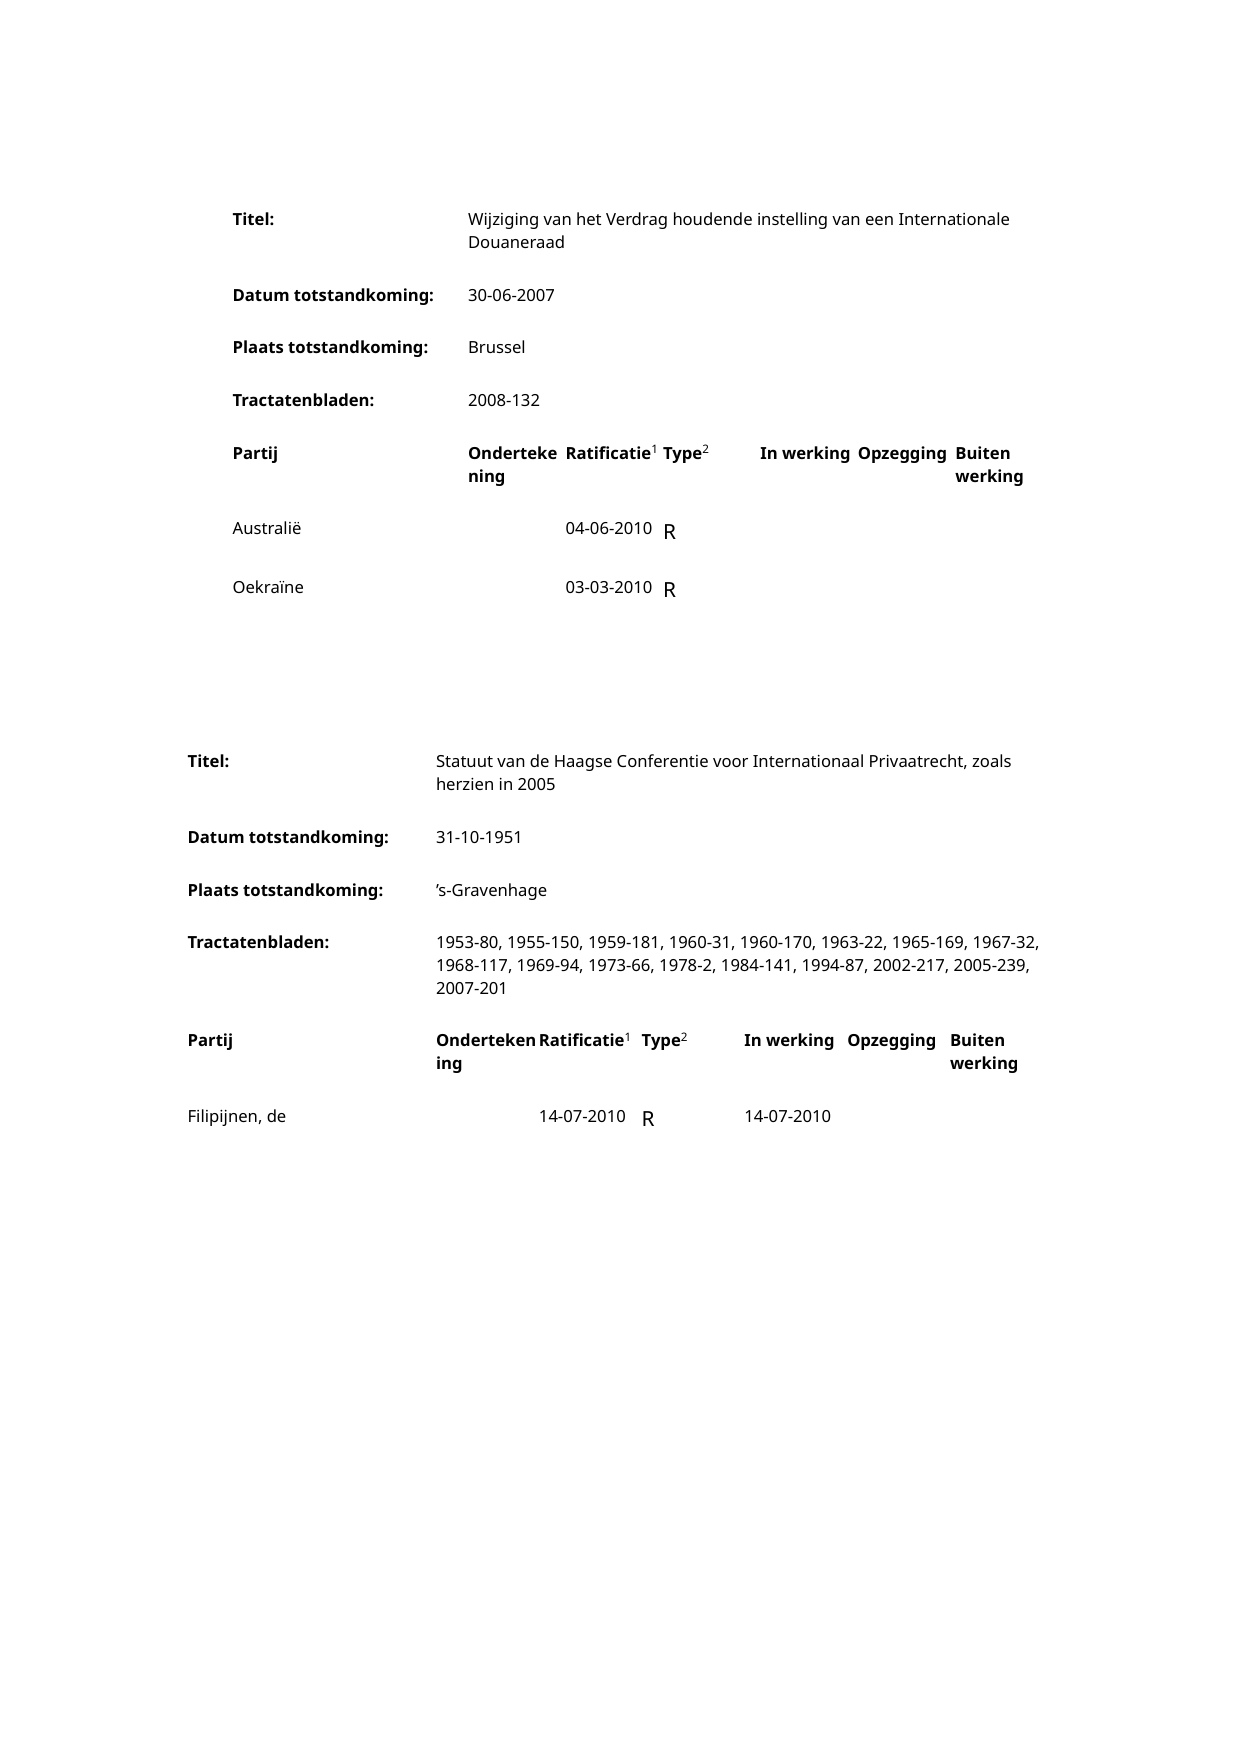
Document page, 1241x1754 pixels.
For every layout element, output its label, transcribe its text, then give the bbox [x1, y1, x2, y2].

table_cell 2008-132 [468, 389, 1053, 441]
table_cell R [663, 575, 760, 634]
table_cell Type2 [663, 441, 760, 517]
table_cell R [641, 1105, 744, 1163]
table_cell 03-03-2010 [565, 575, 663, 634]
table_cell Ratificatie1 [565, 441, 663, 517]
table_cell Buiten werking [950, 1029, 1053, 1104]
table_cell [955, 575, 1053, 634]
table_cell Buiten werking [955, 441, 1053, 517]
table_cell Filipijnen, de [188, 1105, 436, 1163]
table_cell [950, 1105, 1053, 1163]
table_cell Partij [188, 1029, 436, 1104]
table_cell [847, 1105, 950, 1163]
table_cell ’s-Gravenhage [436, 878, 1053, 931]
table_cell Ondertekening [436, 1029, 539, 1104]
table_cell Datum totstandkoming: [188, 826, 436, 878]
table_cell 14-07-2010 [744, 1105, 847, 1163]
table_cell Ratificatie1 [539, 1029, 641, 1104]
table_header Wijziging van het Verdrag houdende instelling van een Internationale Douaneraad [468, 208, 1053, 283]
table_cell Type2 [641, 1029, 744, 1104]
table_cell [858, 517, 955, 575]
table_cell Oekraïne [233, 575, 468, 634]
table_cell Tractatenbladen: [233, 389, 468, 441]
table_cell Plaats totstandkoming: [188, 878, 436, 931]
table_cell 1953-80, 1955-150, 1959-181, 1960-31, 1960-170, 1963-22, 1965-169, 1967-32, 1968-117, 1969-94, 1973-66, 1978-2, 1984-141, 1994-87, 2002-217, 2005-239, 2007-201 [436, 931, 1053, 1029]
table_cell [468, 575, 565, 634]
table_cell [858, 575, 955, 634]
table_cell 14-07-2010 [539, 1105, 641, 1163]
table_cell Brussel [468, 336, 1053, 389]
table_cell [760, 575, 858, 634]
table_cell R [663, 517, 760, 575]
table_cell [955, 517, 1053, 575]
table_cell Tractatenbladen: [188, 931, 436, 1029]
table_cell Datum totstandkoming: [233, 283, 468, 336]
table_header Titel: [233, 208, 468, 283]
table_cell In werking [744, 1029, 847, 1104]
table_cell [760, 517, 858, 575]
table_header Titel: [188, 750, 436, 826]
table_cell 31-10-1951 [436, 826, 1053, 878]
table_header Statuut van de Haagse Conferentie voor Internationaal Privaatrecht, zoals herzien in 2005 [436, 750, 1053, 826]
table_cell Plaats totstandkoming: [233, 336, 468, 389]
table_cell In werking [760, 441, 858, 517]
table_cell Opzegging [847, 1029, 950, 1104]
table_cell 04-06-2010 [565, 517, 663, 575]
table_cell [436, 1105, 539, 1163]
table_cell Partij [233, 441, 468, 517]
table_cell [468, 517, 565, 575]
table_cell Ondertekening [468, 441, 565, 517]
table_cell Australië [233, 517, 468, 575]
table_cell Opzegging [858, 441, 955, 517]
table_cell 30-06-2007 [468, 283, 1053, 336]
